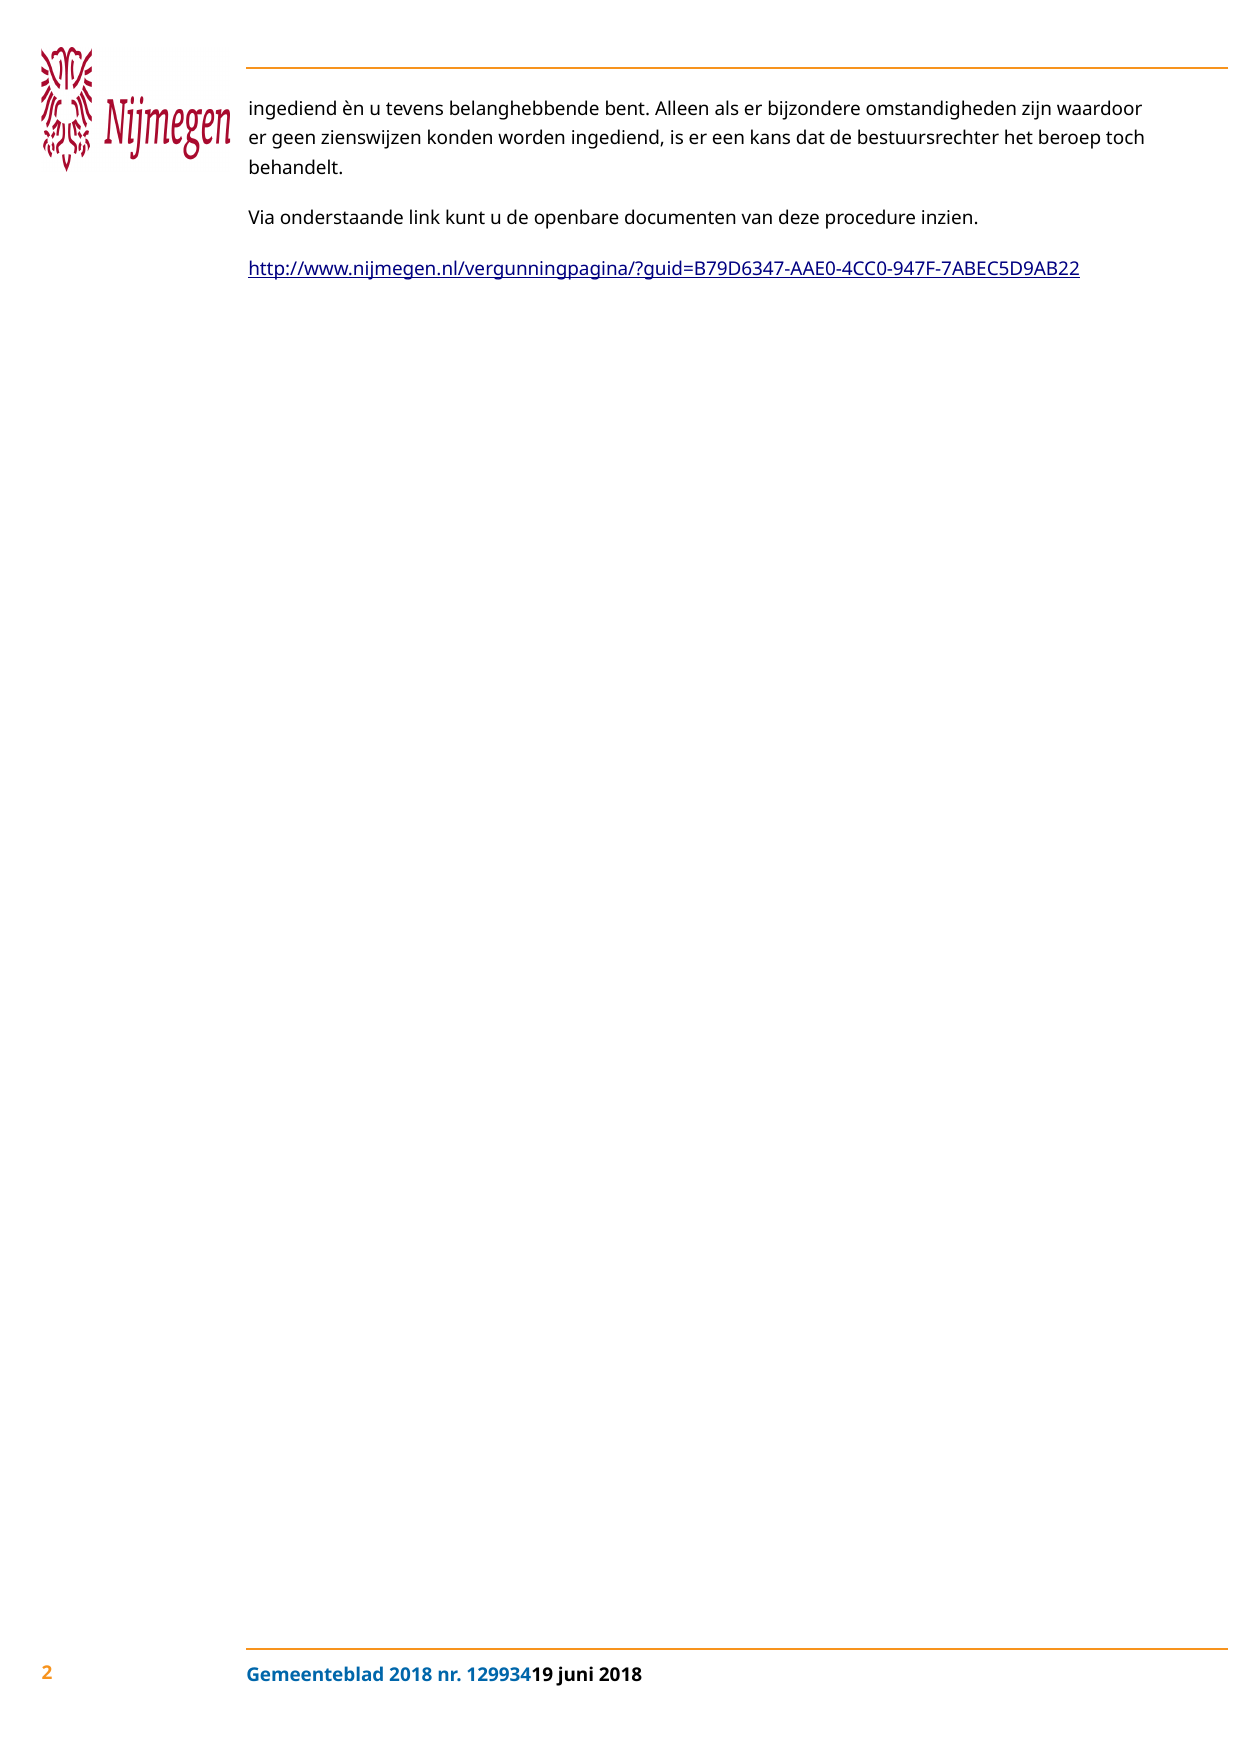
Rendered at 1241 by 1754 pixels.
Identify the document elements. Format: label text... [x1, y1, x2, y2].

text ingediend èn u tevens belanghebbende bent. Alleen als er bijzondere omstandigheden zijn waardoor er geen zienswijzen konden worden ingediend, is er een kans dat de bestuursrechter het beroep toch behandelt. [248, 95, 1152, 180]
text Via onderstaande link kunt u de openbare documenten van deze procedure inzien. [248, 204, 1152, 230]
text http://www.nijmegen.nl/vergunningpagina/?guid=B79D6347-AAE0-4CC0-947F-7ABEC5D9AB22 [248, 255, 1152, 281]
picture [41, 47, 231, 172]
